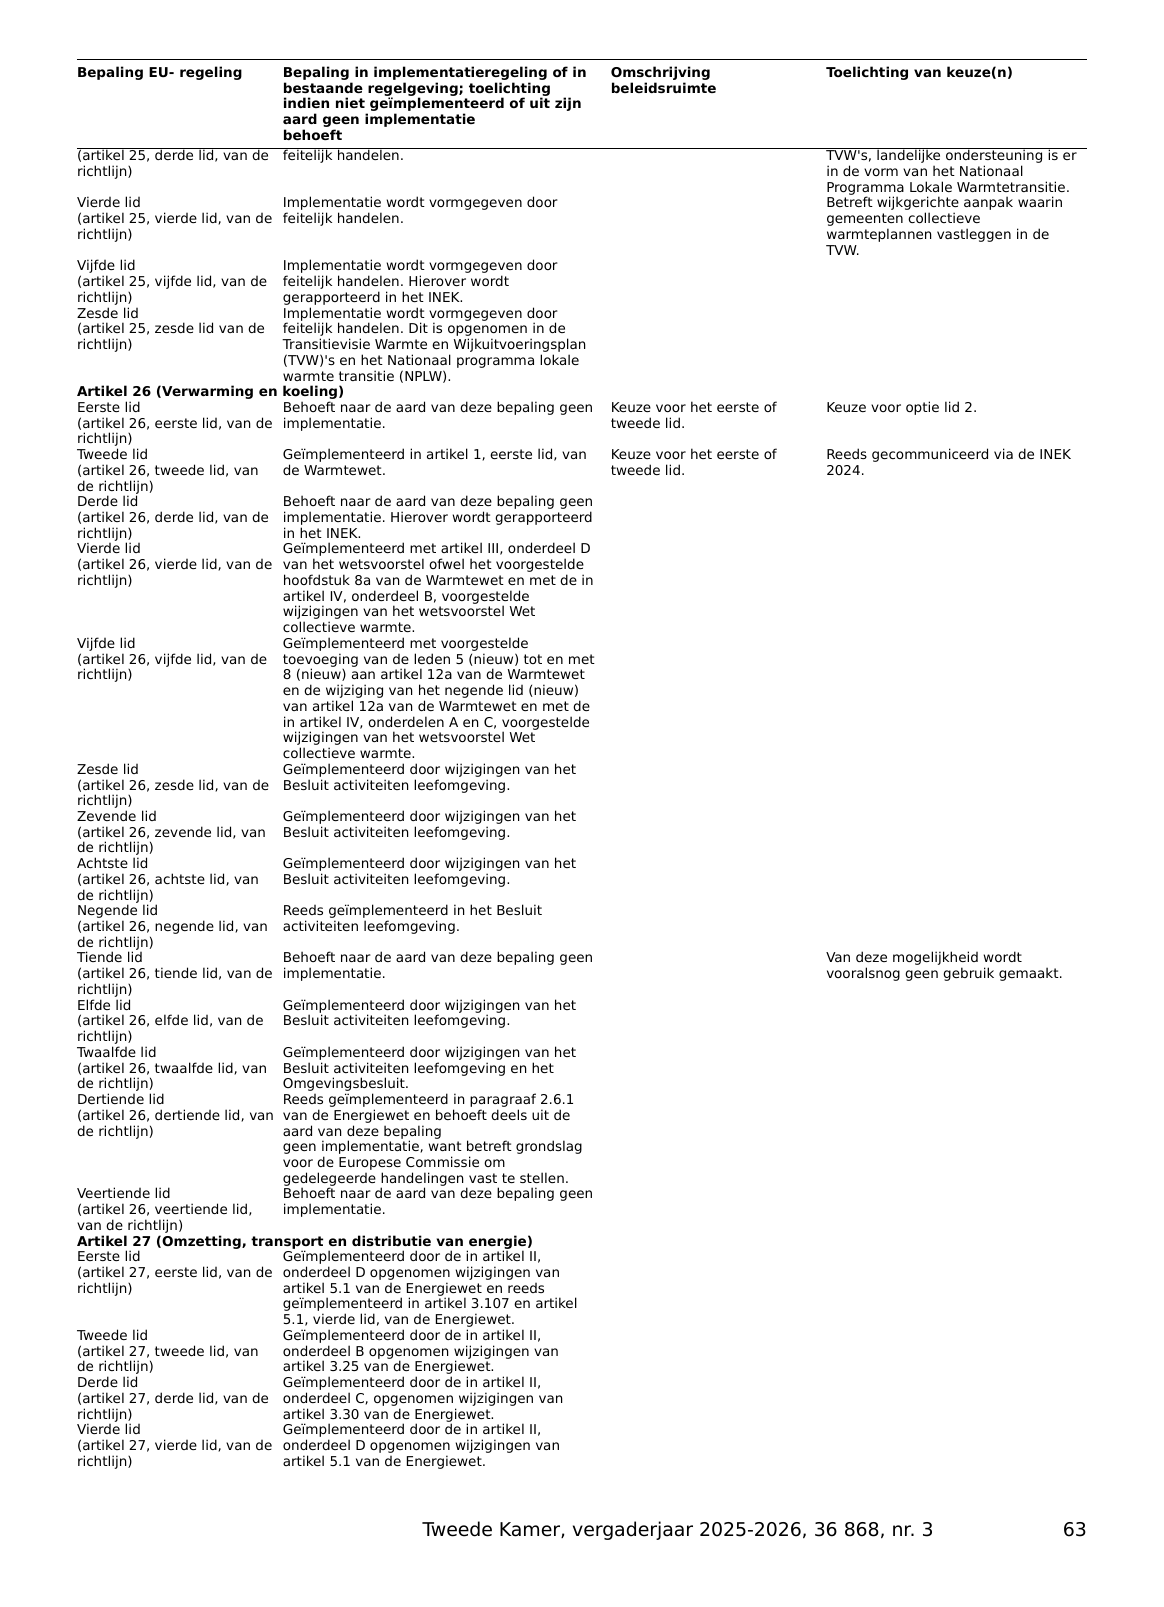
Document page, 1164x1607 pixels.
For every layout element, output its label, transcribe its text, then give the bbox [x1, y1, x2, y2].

table_cell Derde lid (artikel 26, derde lid, van de richtlijn) [77, 494, 277, 541]
table_cell Zesde lid (artikel 25, zesde lid van de richtlijn) [77, 305, 277, 384]
table_cell Artikel 27 (Omzetting, transport en distributie van energie) [77, 1234, 1087, 1249]
table_cell [605, 636, 820, 762]
table_cell [820, 494, 1087, 541]
table_cell Keuze voor optie lid 2. [820, 400, 1087, 447]
table_cell [605, 950, 820, 997]
table_cell Twaalfde lid (artikel 26, twaalfde lid, van de richtlijn) [77, 1045, 277, 1092]
table_cell [605, 1422, 820, 1469]
table_header Bepaling EU- regeling [77, 60, 277, 148]
table_cell Vijfde lid (artikel 26, vijfde lid, van de richtlijn) [77, 636, 277, 762]
table_cell Vierde lid (artikel 27, vierde lid, van de richtlijn) [77, 1422, 277, 1469]
table_cell [820, 636, 1087, 762]
table_cell [820, 541, 1087, 636]
table_cell [605, 903, 820, 950]
table_cell Van deze mogelijkheid wordt vooralsnog geen gebruik gemaakt. [820, 950, 1087, 997]
table_cell Geïmplementeerd door wijzigingen van het Besluit activiteiten leefomgeving. [277, 762, 605, 809]
table_cell [820, 1045, 1087, 1092]
table_cell Derde lid (artikel 27, derde lid, van de richtlijn) [77, 1375, 277, 1422]
table_cell feitelijk handelen. [277, 149, 605, 195]
table_cell Implementatie wordt vormgegeven door feitelijk handelen. Hierover wordt gerapporteerd in het INEK. [277, 258, 605, 305]
table_cell Geïmplementeerd door wijzigingen van het Besluit activiteiten leefomgeving. [277, 809, 605, 856]
table_cell [605, 494, 820, 541]
table_cell Behoeft naar de aard van deze bepaling geen implementatie. [277, 400, 605, 447]
table_cell Betreft wijkgerichte aanpak waarin gemeenten collectieve warmteplannen vastleggen in de TVW. [820, 195, 1087, 258]
table_cell [820, 903, 1087, 950]
table_cell [820, 1328, 1087, 1375]
table_cell Keuze voor het eerste of tweede lid. [605, 400, 820, 447]
table_cell [820, 809, 1087, 856]
table_cell Elfde lid (artikel 26, elfde lid, van de richtlijn) [77, 998, 277, 1045]
table_cell [820, 258, 1087, 305]
table_cell [820, 1375, 1087, 1422]
table_cell Geïmplementeerd met artikel III, onderdeel D van het wetsvoorstel ofwel het voorgestelde hoofdstuk 8a van de Warmtewet en met de in artikel IV, onderdeel B, voorgestelde wijzigingen van het wetsvoorstel Wet collectieve warmte. [277, 541, 605, 636]
table_cell Implementatie wordt vormgegeven door feitelijk handelen. Dit is opgenomen in de Transitievisie Warmte en Wijkuitvoeringsplan (TVW)'s en het Nationaal programma lokale warmte transitie (NPLW). [277, 305, 605, 384]
table_cell [820, 762, 1087, 809]
table_cell [820, 305, 1087, 384]
table_cell [605, 1375, 820, 1422]
table_cell [605, 1328, 820, 1375]
table_cell Veertiende lid (artikel 26, veertiende lid, van de richtlijn) [77, 1186, 277, 1233]
table_cell Artikel 26 (Verwarming en koeling) [77, 384, 1087, 400]
table_cell Reeds gecommuniceerd via de INEK 2024. [820, 447, 1087, 494]
table_cell Eerste lid (artikel 27, eerste lid, van de richtlijn) [77, 1249, 277, 1328]
table_cell [605, 195, 820, 258]
table_cell [605, 258, 820, 305]
table_cell Geïmplementeerd door wijzigingen van het Besluit activiteiten leefomgeving. [277, 856, 605, 903]
table_cell [820, 856, 1087, 903]
table_cell Tweede lid (artikel 27, tweede lid, van de richtlijn) [77, 1328, 277, 1375]
table_cell Tweede lid (artikel 26, tweede lid, van de richtlijn) [77, 447, 277, 494]
table_cell Zesde lid (artikel 26, zesde lid, van de richtlijn) [77, 762, 277, 809]
table_cell Vierde lid (artikel 25, vierde lid, van de richtlijn) [77, 195, 277, 258]
table_cell (artikel 25, derde lid, van de richtlijn) [77, 149, 277, 195]
table_cell [820, 998, 1087, 1045]
table_cell [820, 1092, 1087, 1186]
table_cell [605, 541, 820, 636]
table_cell [605, 762, 820, 809]
table_header Omschrijving beleidsruimte [605, 60, 820, 148]
table_cell Vijfde lid (artikel 25, vijfde lid, van de richtlijn) [77, 258, 277, 305]
table_cell Geïmplementeerd door de in artikel II, onderdeel D opgenomen wijzigingen van artikel 5.1 van de Energiewet en reeds geïmplementeerd in artikel 3.107 en artikel 5.1, vierde lid, van de Energiewet. [277, 1249, 605, 1328]
table_cell Negende lid (artikel 26, negende lid, van de richtlijn) [77, 903, 277, 950]
table_cell Tiende lid (artikel 26, tiende lid, van de richtlijn) [77, 950, 277, 997]
table_cell Behoeft naar de aard van deze bepaling geen implementatie. [277, 1186, 605, 1233]
table_cell Keuze voor het eerste of tweede lid. [605, 447, 820, 494]
table_cell [820, 1249, 1087, 1328]
table_cell Geïmplementeerd met voorgestelde toevoeging van de leden 5 (nieuw) tot en met 8 (nieuw) aan artikel 12a van de Warmtewet en de wijziging van het negende lid (nieuw) van artikel 12a van de Warmtewet en met de in artikel IV, onderdelen A en C, voorgestelde wijzigingen van het wetsvoorstel Wet collectieve warmte. [277, 636, 605, 762]
table_cell Reeds geïmplementeerd in paragraaf 2.6.1 van de Energiewet en behoeft deels uit de aard van deze bepaling geen implementatie, want betreft grondslag voor de Europese Commissie om gedelegeerde handelingen vast te stellen. [277, 1092, 605, 1186]
table_cell TVW's, landelijke ondersteuning is er in de vorm van het Nationaal Programma Lokale Warmtetransitie. [820, 149, 1087, 195]
table_cell [605, 1186, 820, 1233]
table_cell Geïmplementeerd in artikel 1, eerste lid, van de Warmtewet. [277, 447, 605, 494]
table_cell Geïmplementeerd door wijzigingen van het Besluit activiteiten leefomgeving. [277, 998, 605, 1045]
table_cell [605, 809, 820, 856]
table_cell Behoeft naar de aard van deze bepaling geen implementatie. Hierover wordt gerapporteerd in het INEK. [277, 494, 605, 541]
table_header Toelichting van keuze(n) [820, 60, 1087, 148]
table_cell [605, 1092, 820, 1186]
table_cell Vierde lid (artikel 26, vierde lid, van de richtlijn) [77, 541, 277, 636]
table_cell Geïmplementeerd door wijzigingen van het Besluit activiteiten leefomgeving en het Omgevingsbesluit. [277, 1045, 605, 1092]
table_cell Reeds geïmplementeerd in het Besluit activiteiten leefomgeving. [277, 903, 605, 950]
table_cell [605, 998, 820, 1045]
table_cell Geïmplementeerd door de in artikel II, onderdeel D opgenomen wijzigingen van artikel 5.1 van de Energiewet. [277, 1422, 605, 1469]
table_cell [605, 1045, 820, 1092]
table_cell Achtste lid (artikel 26, achtste lid, van de richtlijn) [77, 856, 277, 903]
table_cell Eerste lid (artikel 26, eerste lid, van de richtlijn) [77, 400, 277, 447]
table_cell Geïmplementeerd door de in artikel II, onderdeel C, opgenomen wijzigingen van artikel 3.30 van de Energiewet. [277, 1375, 605, 1422]
table_cell [820, 1186, 1087, 1233]
table_cell [820, 1422, 1087, 1469]
table_cell [605, 856, 820, 903]
table_cell Geïmplementeerd door de in artikel II, onderdeel B opgenomen wijzigingen van artikel 3.25 van de Energiewet. [277, 1328, 605, 1375]
table_cell Behoeft naar de aard van deze bepaling geen implementatie. [277, 950, 605, 997]
table_cell Implementatie wordt vormgegeven door feitelijk handelen. [277, 195, 605, 258]
table_cell [605, 149, 820, 195]
table_cell Dertiende lid (artikel 26, dertiende lid, van de richtlijn) [77, 1092, 277, 1186]
table_header Bepaling in implementatieregeling of in bestaande regelgeving; toelichting indien niet geïmplementeerd of uit zijn aard geen implementatie behoeft [277, 60, 605, 148]
table_cell [605, 1249, 820, 1328]
table_cell [605, 305, 820, 384]
table_cell Zevende lid (artikel 26, zevende lid, van de richtlijn) [77, 809, 277, 856]
